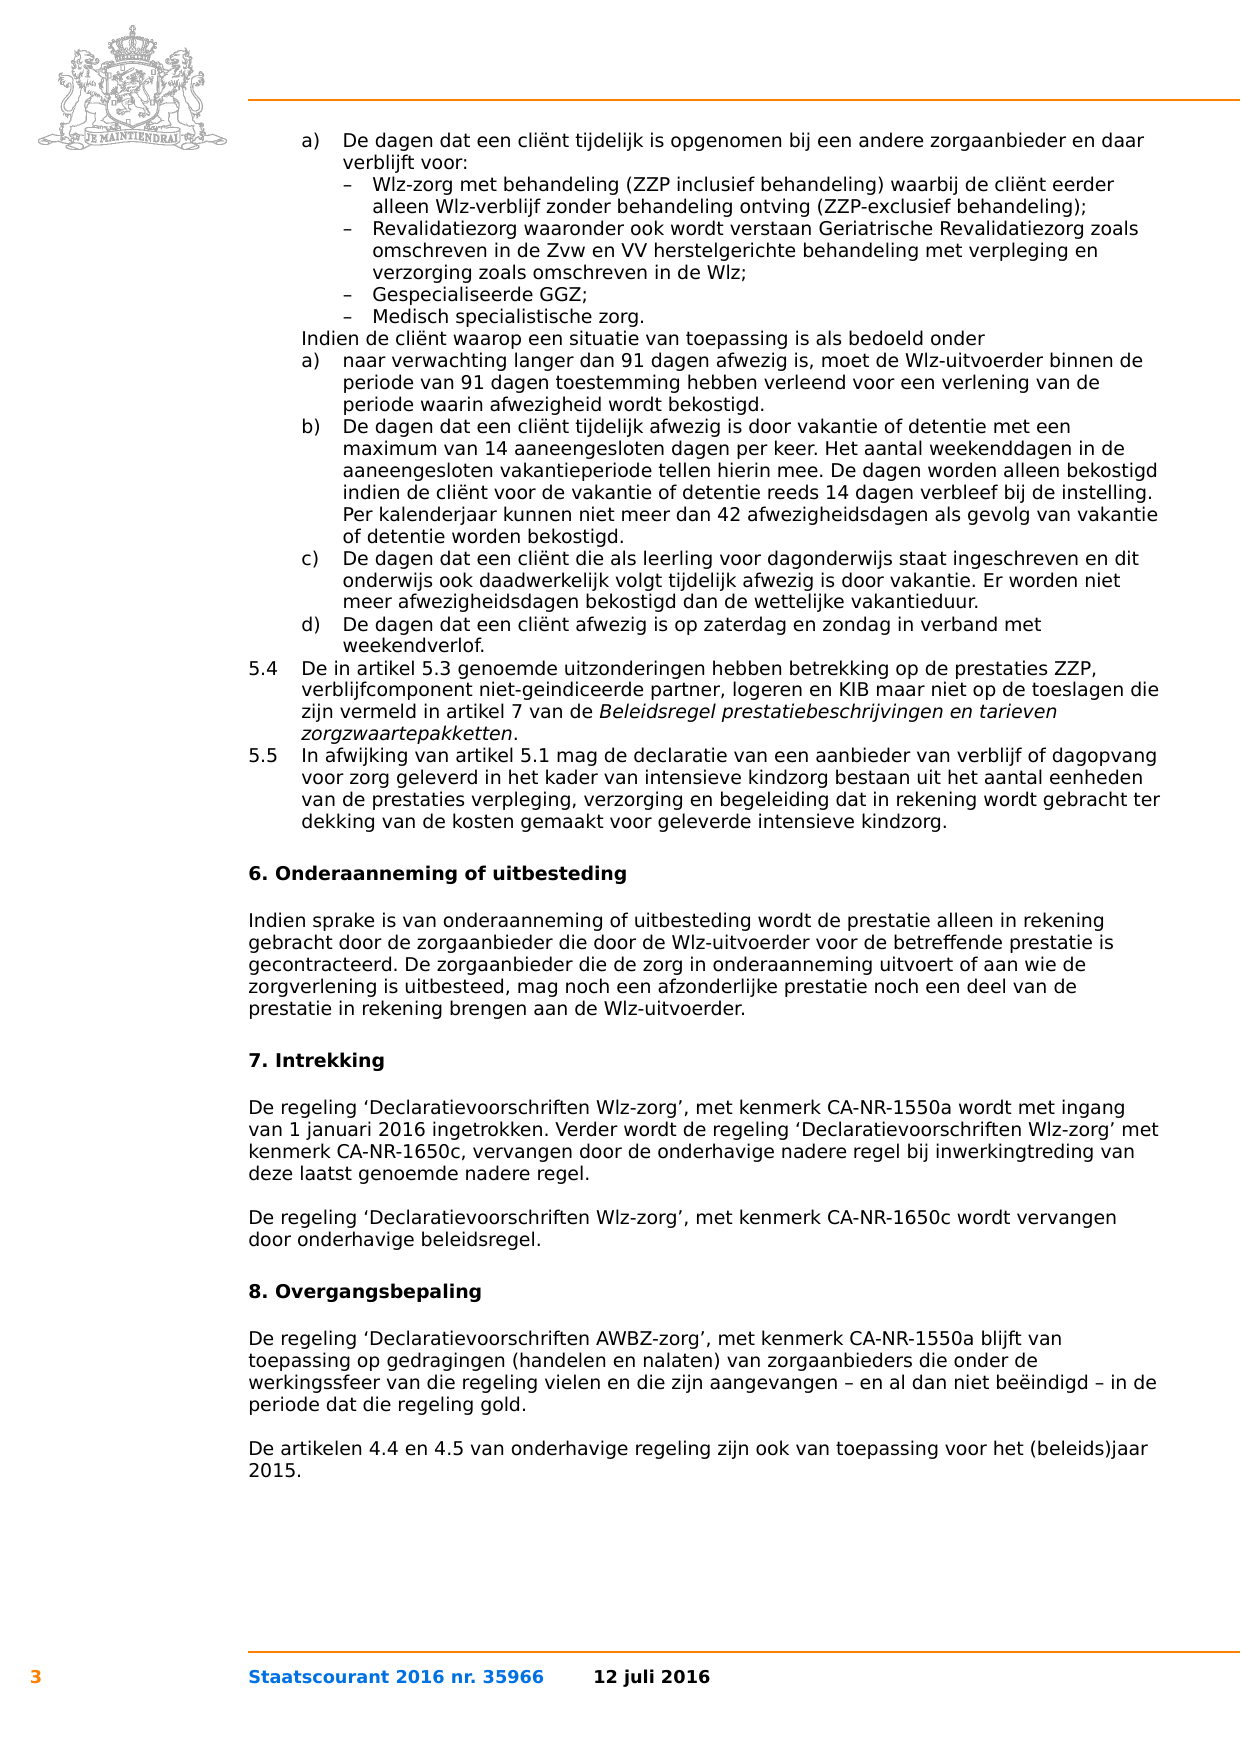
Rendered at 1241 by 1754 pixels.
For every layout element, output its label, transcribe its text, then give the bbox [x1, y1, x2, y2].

text De regeling ‘Declaratievoorschriften Wlz-zorg’, met kenmerk CA-NR-1550a wordt met ingang van 1 januari 2016 ingetrokken. Verder wordt de regeling ‘Declaratievoorschriften Wlz-zorg’ met kenmerk CA-NR-1650c, vervangen door de onderhavige nadere regel bij inwerkingtreding van deze laatst genoemde nadere regel. [248, 1097, 1163, 1185]
text De regeling ‘Declaratievoorschriften Wlz-zorg’, met kenmerk CA-NR-1650c wordt vervangen door onderhavige beleidsregel. [248, 1207, 1163, 1251]
text De artikelen 4.4 en 4.5 van onderhavige regeling zijn ook van toepassing voor het (beleids)jaar 2015. [248, 1438, 1163, 1482]
text 5.4 De in artikel 5.3 genoemde uitzonderingen hebben betrekking op de prestaties ZZP, verblijfcomponent niet-geindiceerde partner, logeren en KIB maar niet op de toeslagen die zijn vermeld in artikel 7 van de Beleidsregel prestatiebeschrijvingen en tarieven zorgzwaartepakketten. [248, 657, 1163, 745]
text – Gespecialiseerde GGZ; [343, 284, 1163, 306]
text a) naar verwachting langer dan 91 dagen afwezig is, moet de Wlz-uitvoerder binnen de periode van 91 dagen toestemming hebben verleend voor een verlening van de periode waarin afwezigheid wordt bekostigd. [301, 350, 1163, 416]
text d) De dagen dat een cliënt afwezig is op zaterdag en zondag in verband met weekendverlof. [301, 613, 1163, 657]
text – Medisch specialistische zorg. [343, 306, 1163, 328]
subtitle 8. Overgangsbepaling [248, 1281, 1163, 1303]
text – Revalidatiezorg waaronder ook wordt verstaan Geriatrische Revalidatiezorg zoals omschreven in de Zvw en VV herstelgerichte behandeling met verpleging en verzorging zoals omschreven in de Wlz; [343, 218, 1163, 284]
text 5.5 In afwijking van artikel 5.1 mag de declaratie van een aanbieder van verblijf of dagopvang voor zorg geleverd in het kader van intensieve kindzorg bestaan uit het aantal eenheden van de prestaties verpleging, verzorging en begeleiding dat in rekening wordt gebracht ter dekking van de kosten gemaakt voor geleverde intensieve kindzorg. [248, 745, 1163, 833]
text De regeling ‘Declaratievoorschriften AWBZ-zorg’, met kenmerk CA-NR-1550a blijft van toepassing op gedragingen (handelen en nalaten) van zorgaanbieders die onder de werkingssfeer van die regeling vielen en die zijn aangevangen – en al dan niet beëindigd – in de periode dat die regeling gold. [248, 1328, 1163, 1416]
subtitle 7. Intrekking [248, 1050, 1163, 1072]
text c) De dagen dat een cliënt die als leerling voor dagonderwijs staat ingeschreven en dit onderwijs ook daadwerkelijk volgt tijdelijk afwezig is door vakantie. Er worden niet meer afwezigheidsdagen bekostigd dan de wettelijke vakantieduur. [301, 547, 1163, 613]
text b) De dagen dat een cliënt tijdelijk afwezig is door vakantie of detentie met een maximum van 14 aaneengesloten dagen per keer. Het aantal weekenddagen in de aaneengesloten vakantieperiode tellen hierin mee. De dagen worden alleen bekostigd indien de cliënt voor de vakantie of detentie reeds 14 dagen verbleef bij de instelling. Per kalenderjaar kunnen niet meer dan 42 afwezigheidsdagen als gevolg van vakantie of detentie worden bekostigd. [301, 416, 1163, 547]
text a) De dagen dat een cliënt tijdelijk is opgenomen bij een andere zorgaanbieder en daar verblijft voor: [301, 130, 1163, 174]
text Indien sprake is van onderaanneming of uitbesteding wordt de prestatie alleen in rekening gebracht door de zorgaanbieder die door de Wlz-uitvoerder voor de betreffende prestatie is gecontracteerd. De zorgaanbieder die de zorg in onderaanneming uitvoert of aan wie de zorgverlening is uitbesteed, mag noch een afzonderlijke prestatie noch een deel van de prestatie in rekening brengen aan de Wlz-uitvoerder. [248, 910, 1163, 1020]
picture [38, 25, 227, 150]
text Indien de cliënt waarop een situatie van toepassing is als bedoeld onder [301, 328, 1163, 350]
text – Wlz-zorg met behandeling (ZZP inclusief behandeling) waarbij de cliënt eerder alleen Wlz-verblijf zonder behandeling ontving (ZZP-exclusief behandeling); [343, 174, 1163, 218]
subtitle 6. Onderaanneming of uitbesteding [248, 863, 1163, 885]
